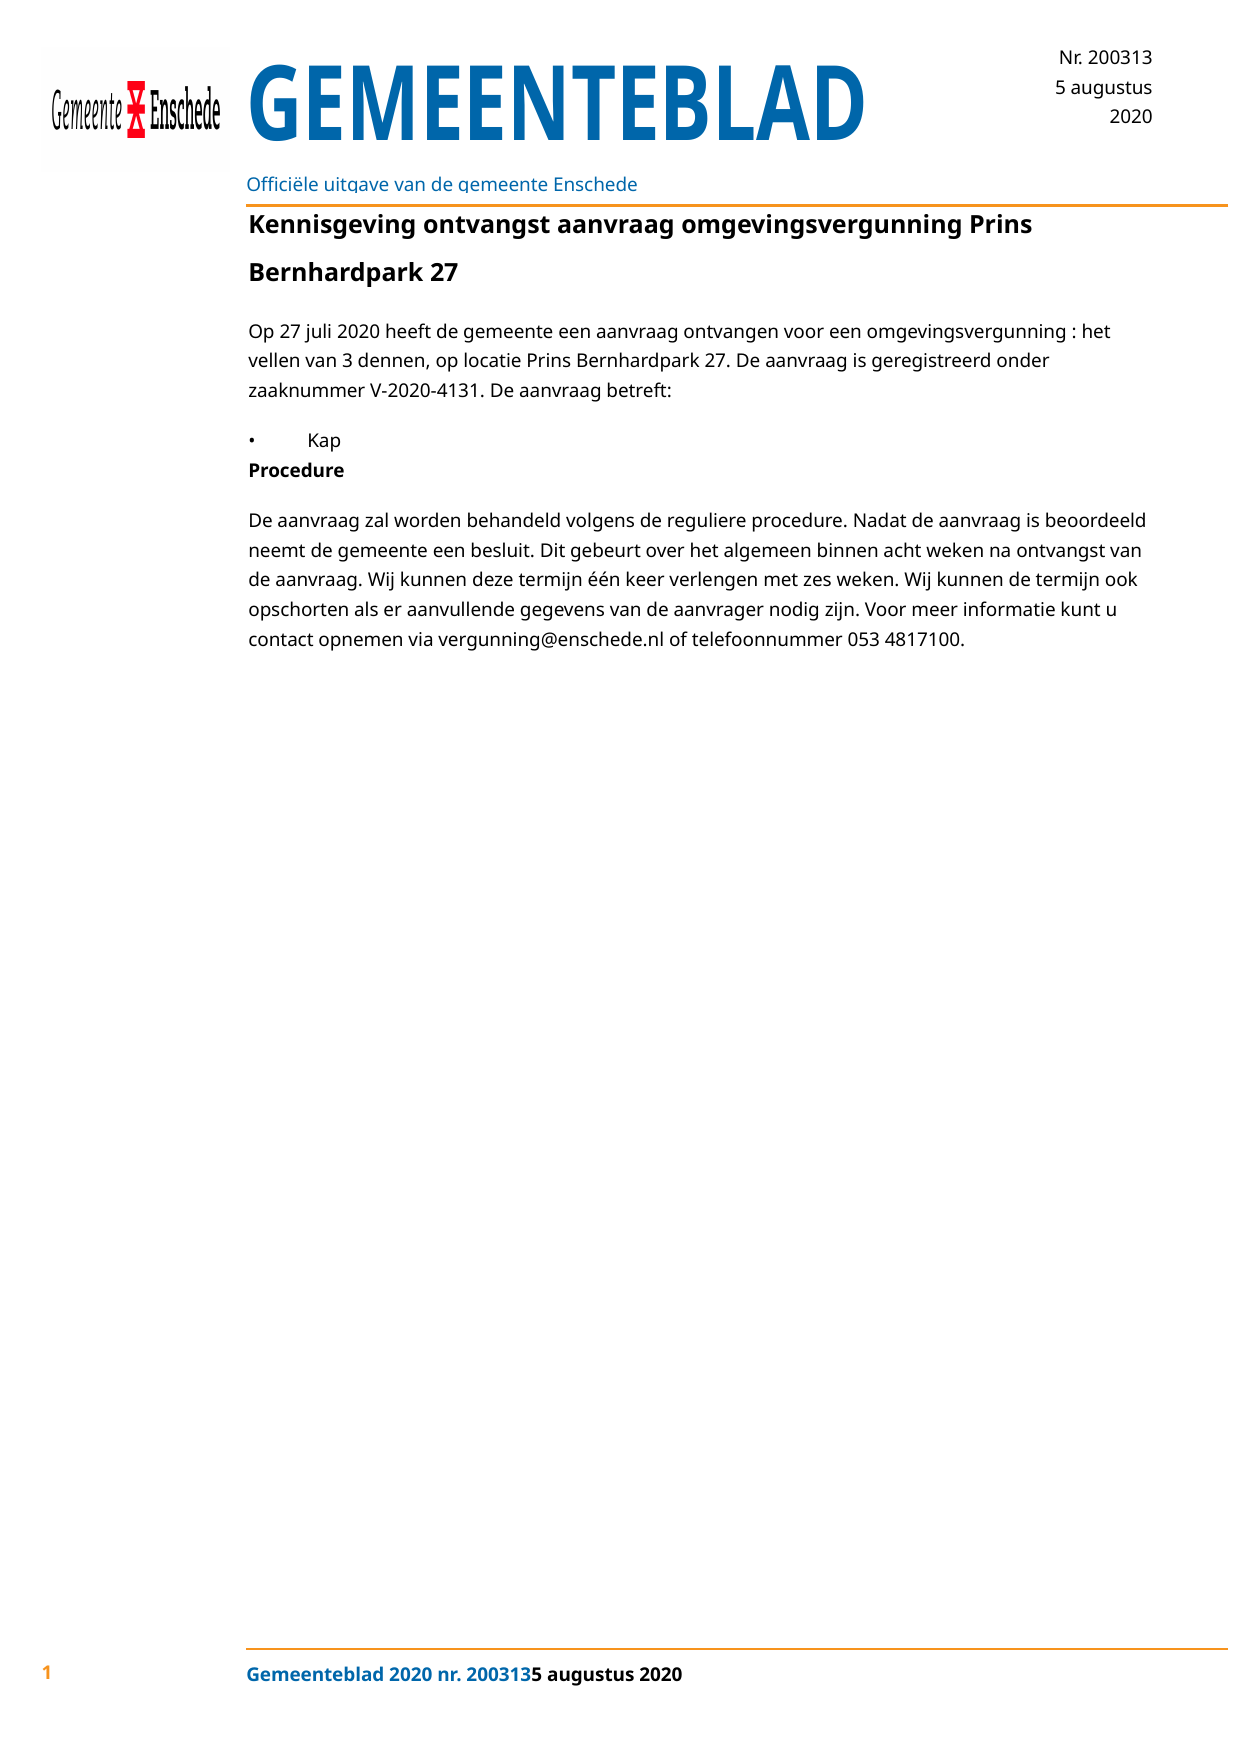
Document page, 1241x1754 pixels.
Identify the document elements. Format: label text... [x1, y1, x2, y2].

picture [41, 47, 231, 172]
text Kennisgeving ontvangst aanvraag omgevingsvergunning Prins Bernhardpark 27 [248, 207, 1152, 288]
list Kap [248, 427, 1152, 453]
text Op 27 juli 2020 heeft de gemeente een aanvraag ontvangen voor een omgevingsvergunning : het vellen van 3 dennen, op locatie Prins Bernhardpark 27. De aanvraag is geregistreerd onder zaaknummer V-2020-4131. De aanvraag betreft: [248, 318, 1152, 403]
text De aanvraag zal worden behandeld volgens de reguliere procedure. Nadat de aanvraag is beoordeeld neemt de gemeente een besluit. Dit gebeurt over het algemeen binnen acht weken na ontvangst van de aanvraag. Wij kunnen deze termijn één keer verlengen met zes weken. Wij kunnen de termijn ook opschorten als er aanvullende gegevens van de aanvrager nodig zijn. Voor meer informatie kunt u contact opnemen via vergunning@enschede.nl of telefoonnummer 053 4817100. [248, 507, 1152, 652]
text Procedure [248, 457, 1152, 483]
